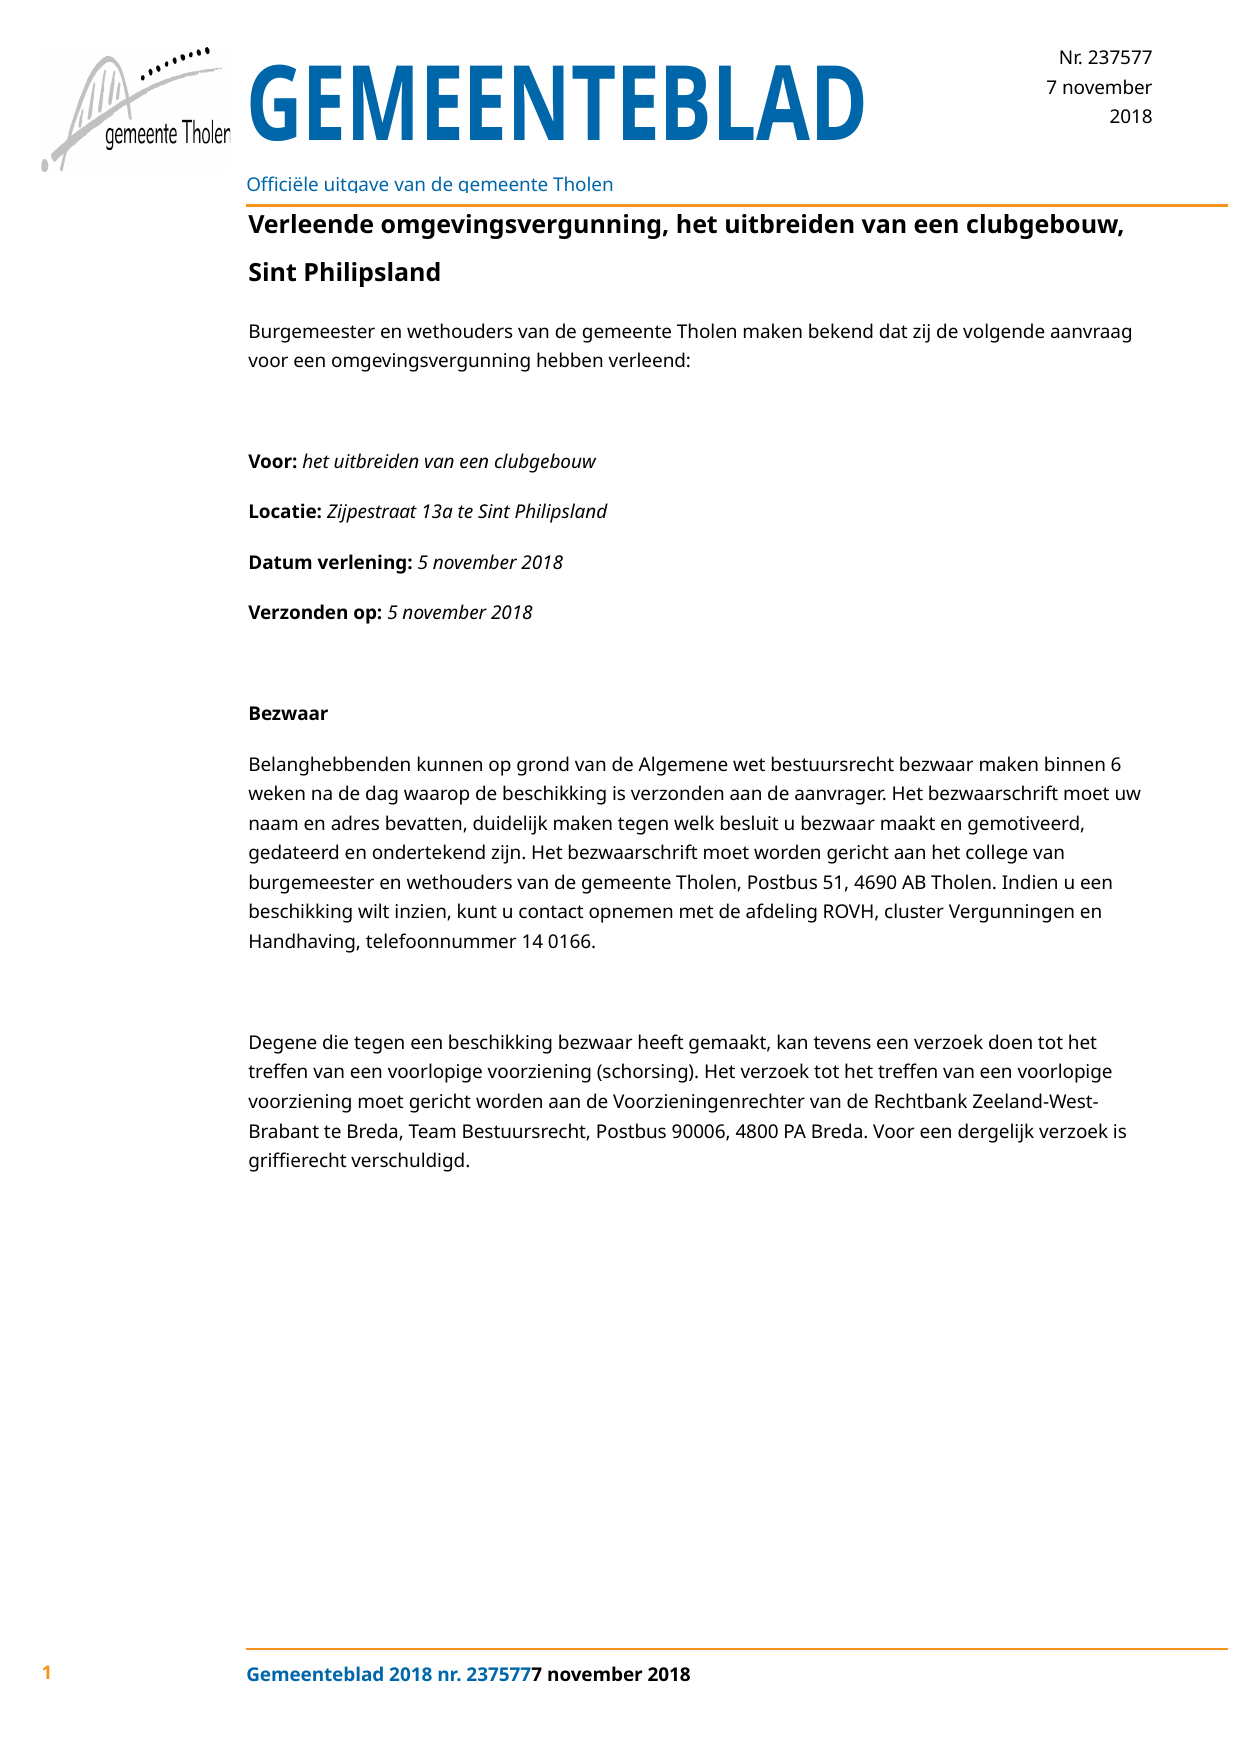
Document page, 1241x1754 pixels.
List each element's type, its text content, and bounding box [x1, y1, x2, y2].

text Bezwaar [248, 700, 1152, 726]
text Degene die tegen een beschikking bezwaar heeft gemaakt, kan tevens een verzoek doen tot het treffen van een voorlopige voorziening (schorsing). Het verzoek tot het treffen van een voorlopige voorziening moet gericht worden aan de Voorzieningenrechter van de Rechtbank Zeeland-West-Brabant te Breda, Team Bestuursrecht, Postbus 90006, 4800 PA Breda. Voor een dergelijk verzoek is griffierecht verschuldigd. [248, 1029, 1152, 1173]
text Datum verlening: 5 november 2018 [248, 549, 1152, 575]
text Verleende omgevingsvergunning, het uitbreiden van een clubgebouw, Sint Philipsland [248, 207, 1152, 288]
text Locatie: Zijpestraat 13a te Sint Philipsland [248, 499, 1152, 524]
text Belanghebbenden kunnen op grond van de Algemene wet bestuursrecht bezwaar maken binnen 6 weken na de dag waarop de beschikking is verzonden aan de aanvrager. Het bezwaarschrift moet uw naam en adres bevatten, duidelijk maken tegen welk besluit u bezwaar maakt en gemotiveerd, gedateerd en ondertekend zijn. Het bezwaarschrift moet worden gericht aan het college van burgemeester en wethouders van de gemeente Tholen, Postbus 51, 4690 AB Tholen. Indien u een beschikking wilt inzien, kunt u contact opnemen met de afdeling ROVH, cluster Vergunningen en Handhaving, telefoonnummer 14 0166. [248, 751, 1152, 954]
text Voor: het uitbreiden van een clubgebouw [248, 448, 1152, 474]
text Verzonden op: 5 november 2018 [248, 599, 1152, 625]
text Burgemeester en wethouders van de gemeente Tholen maken bekend dat zij de volgende aanvraag voor een omgevingsvergunning hebben verleend: [248, 318, 1152, 373]
picture [41, 47, 231, 172]
